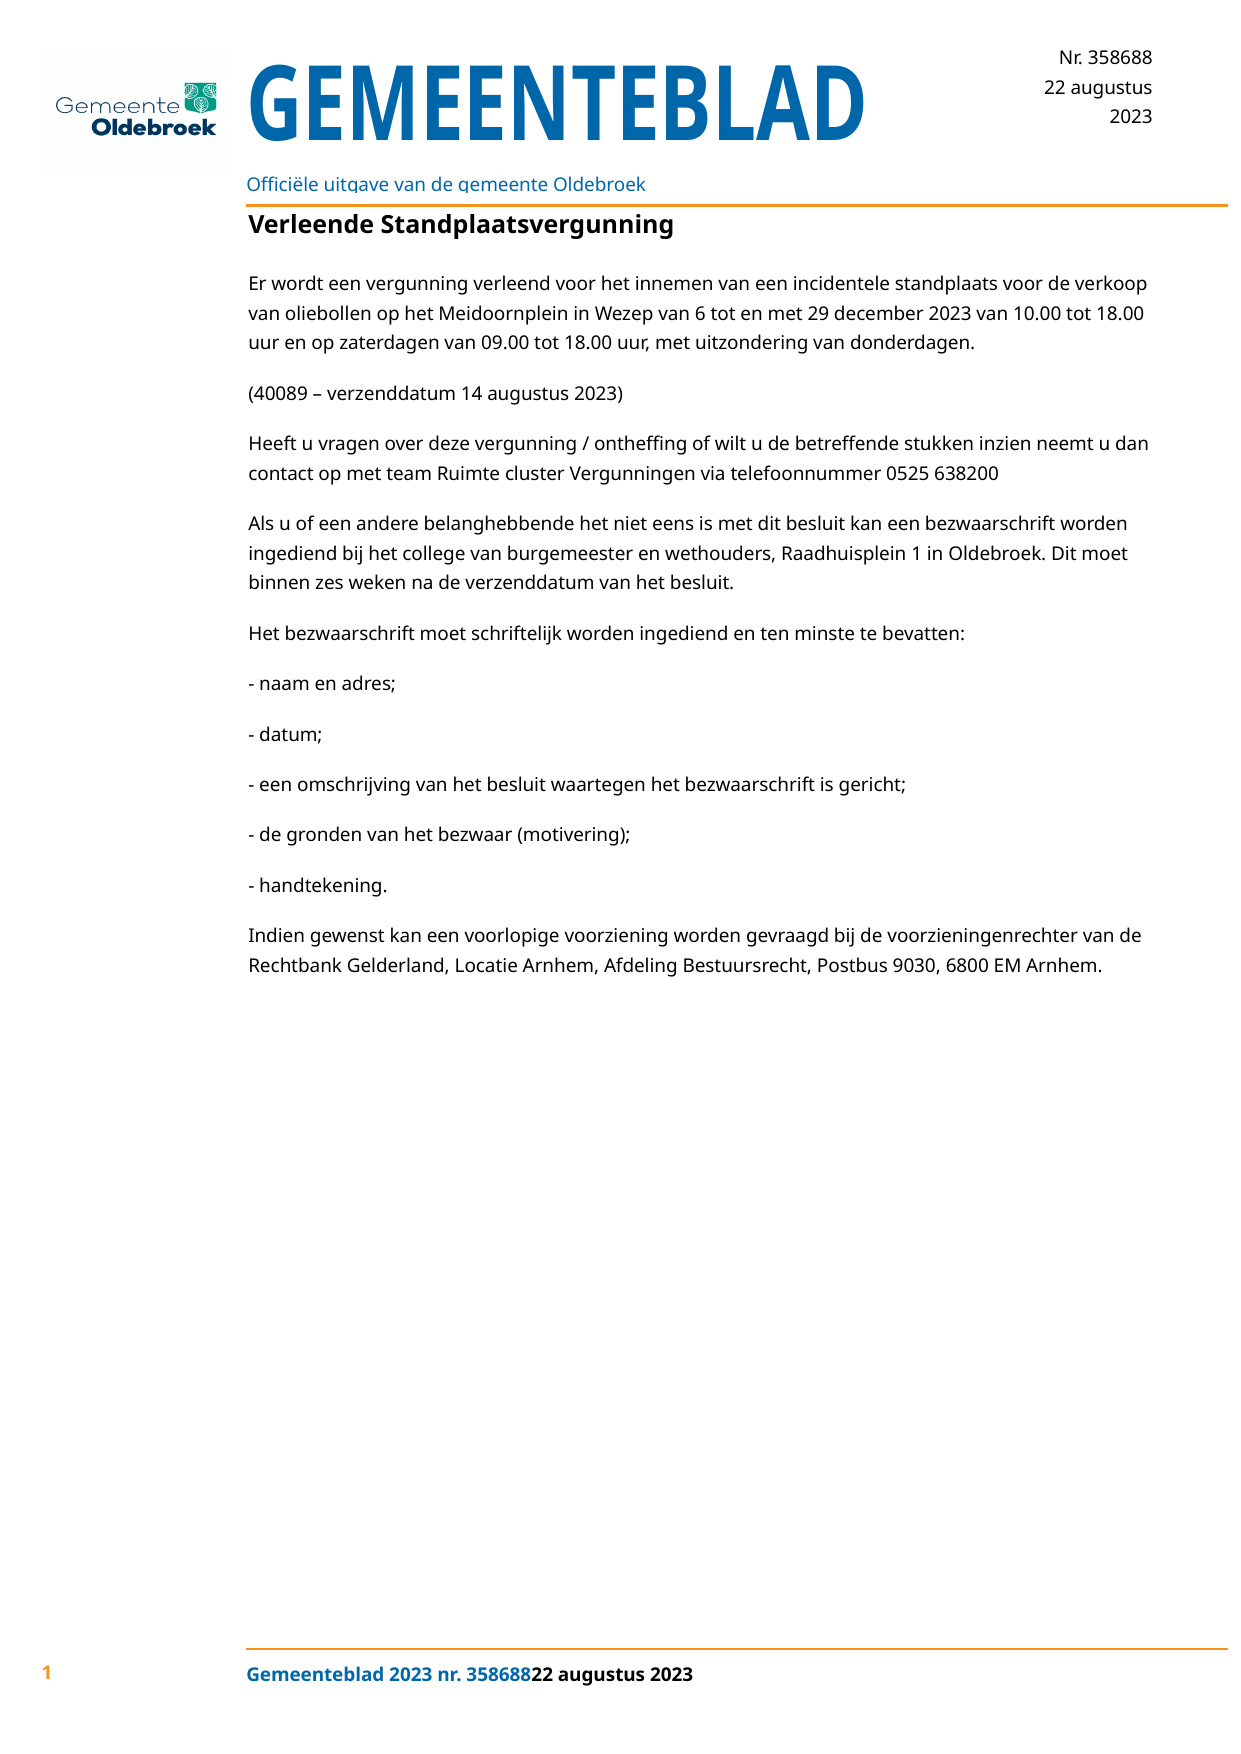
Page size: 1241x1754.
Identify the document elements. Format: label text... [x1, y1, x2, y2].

text - handtekening. [248, 872, 1152, 898]
text (40089 – verzenddatum 14 augustus 2023) [248, 380, 1152, 406]
text - de gronden van het bezwaar (motivering); [248, 822, 1152, 847]
text - een omschrijving van het besluit waartegen het bezwaarschrift is gericht; [248, 771, 1152, 797]
text Indien gewenst kan een voorlopige voorziening worden gevraagd bij de voorzieningenrechter van de Rechtbank Gelderland, Locatie Arnhem, Afdeling Bestuursrecht, Postbus 9030, 6800 EM Arnhem. [248, 922, 1152, 978]
text Verleende Standplaatsvergunning [248, 207, 1152, 241]
text Als u of een andere belanghebbende het niet eens is met dit besluit kan een bezwaarschrift worden ingediend bij het college van burgemeester en wethouders, Raadhuisplein 1 in Oldebroek. Dit moet binnen zes weken na de verzenddatum van het besluit. [248, 510, 1152, 595]
picture [41, 47, 231, 172]
text - datum; [248, 721, 1152, 746]
text Er wordt een vergunning verleend voor het innemen van een incidentele standplaats voor de verkoop van oliebollen op het Meidoornplein in Wezep van 6 tot en met 29 december 2023 van 10.00 tot 18.00 uur en op zaterdagen van 09.00 tot 18.00 uur, met uitzondering van donderdagen. [248, 270, 1152, 355]
text Het bezwaarschrift moet schriftelijk worden ingediend en ten minste te bevatten: [248, 620, 1152, 646]
text - naam en adres; [248, 670, 1152, 696]
text Heeft u vragen over deze vergunning / ontheffing of wilt u de betreffende stukken inzien neemt u dan contact op met team Ruimte cluster Vergunningen via telefoonnummer 0525 638200 [248, 430, 1152, 486]
